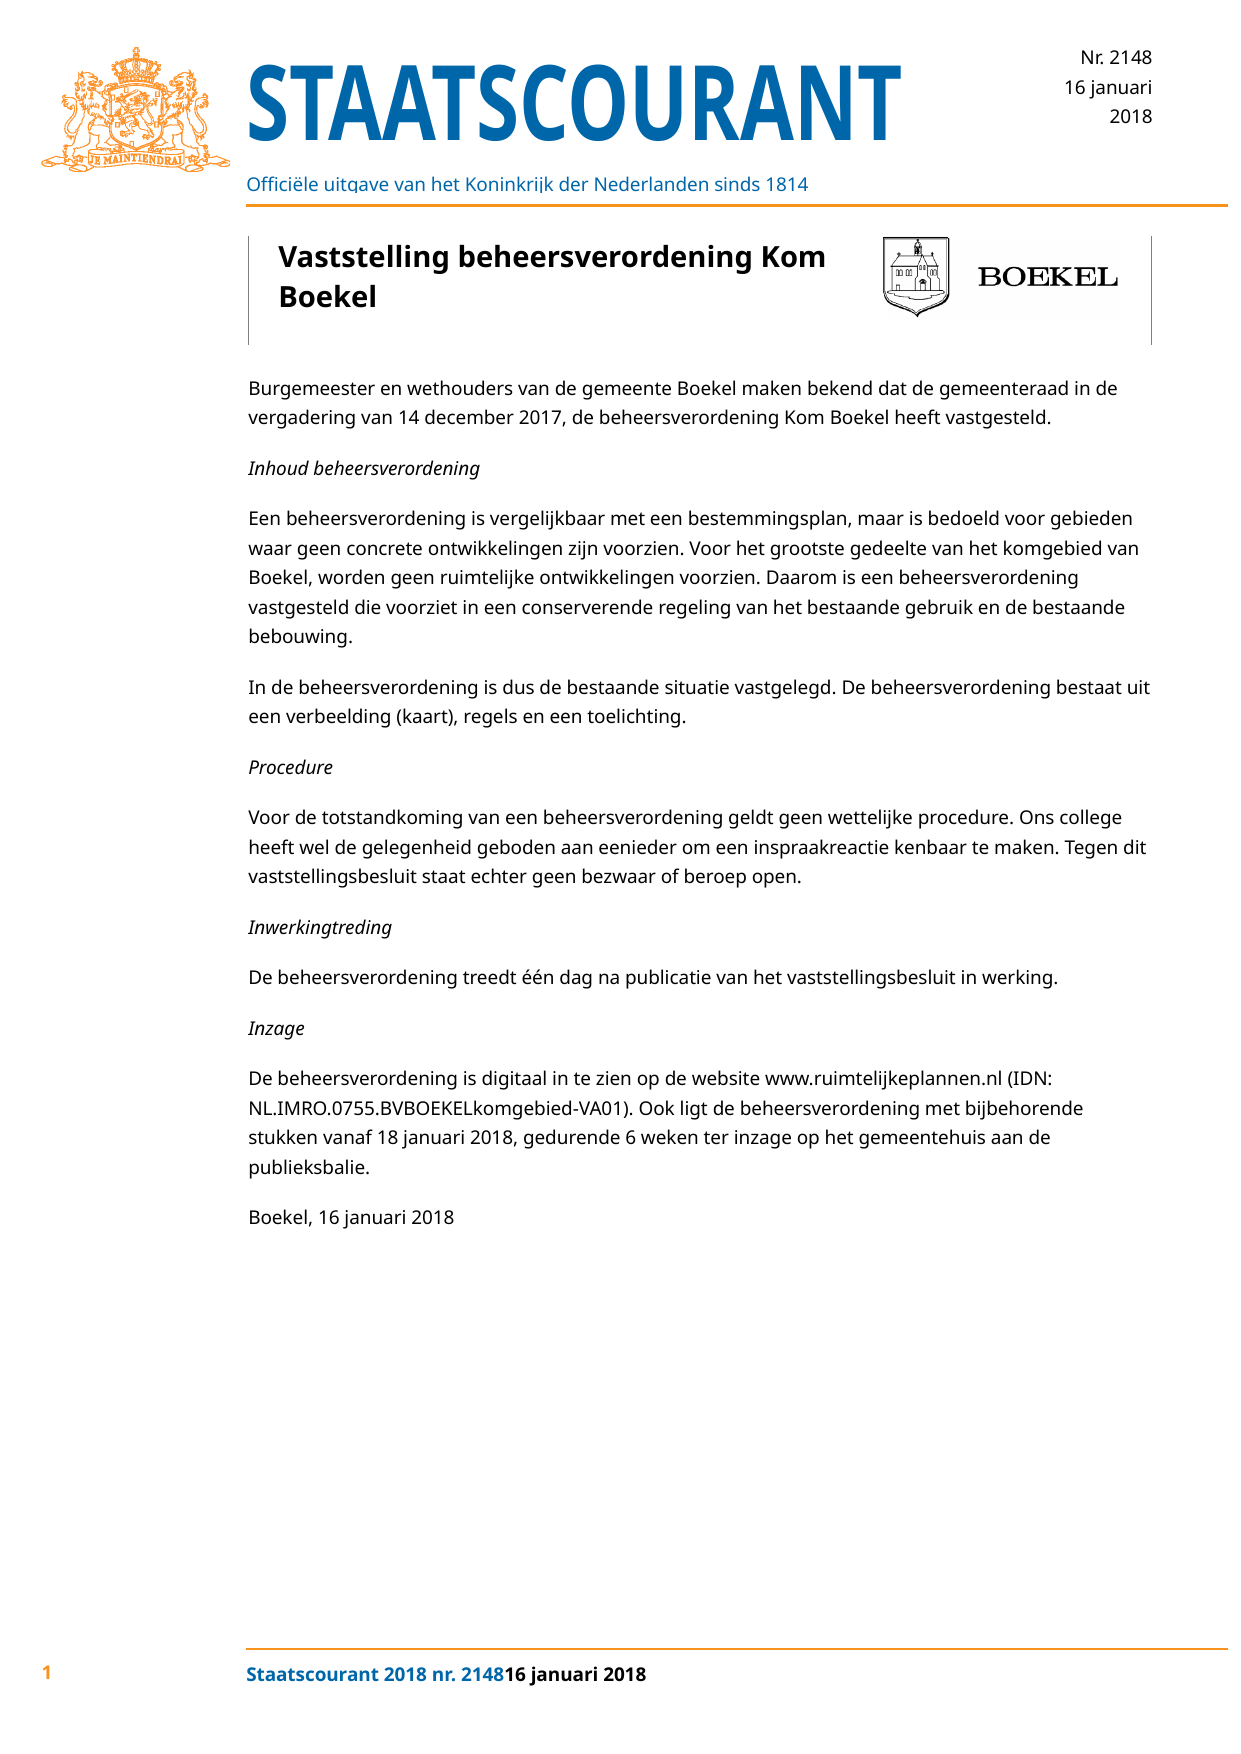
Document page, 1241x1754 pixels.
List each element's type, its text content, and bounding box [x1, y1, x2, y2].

table_header [850, 320, 1151, 345]
text Procedure [248, 754, 1152, 779]
text In de beheersverordening is dus de bestaande situatie vastgelegd. De beheersverordening bestaat uit een verbeelding (kaart), regels en een toelichting. [248, 674, 1152, 729]
table_header [1119, 236, 1151, 319]
table_header [850, 236, 882, 319]
text Inzage [248, 1015, 1152, 1040]
picture [882, 236, 1119, 320]
text Inhoud beheersverordening [248, 455, 1152, 480]
table_header Vaststelling beheersverordening Kom Boekel [249, 236, 850, 345]
text De beheersverordening treedt één dag na publicatie van het vaststellingsbesluit in werking. [248, 964, 1152, 990]
text De beheersverordening is digitaal in te zien op de website www.ruimtelijkeplannen.nl (IDN: NL.IMRO.0755.BVBOEKELkomgebied‐VA01). Ook ligt de beheersverordening met bijbehorende stukken vanaf 18 januari 2018, gedurende 6 weken ter inzage op het gemeentehuis aan de publieksbalie. [248, 1065, 1152, 1179]
text Burgemeester en wethouders van de gemeente Boekel maken bekend dat de gemeenteraad in de vergadering van 14 december 2017, de beheersverordening Kom Boekel heeft vastgesteld. [248, 375, 1152, 430]
text Inwerkingtreding [248, 914, 1152, 939]
text Voor de totstandkoming van een beheersverordening geldt geen wettelijke procedure. Ons college heeft wel de gelegenheid geboden aan eenieder om een inspraakreactie kenbaar te maken. Tegen dit vaststellingsbesluit staat echter geen bezwaar of beroep open. [248, 804, 1152, 889]
text Boekel, 16 januari 2018 [248, 1204, 1152, 1230]
picture [41, 47, 231, 172]
text Een beheersverordening is vergelijkbaar met een bestemmingsplan, maar is bedoeld voor gebieden waar geen concrete ontwikkelingen zijn voorzien. Voor het grootste gedeelte van het komgebied van Boekel, worden geen ruimtelijke ontwikkelingen voorzien. Daarom is een beheersverordening vastgesteld die voorziet in een conserverende regeling van het bestaande gebruik en de bestaande bebouwing. [248, 505, 1152, 649]
